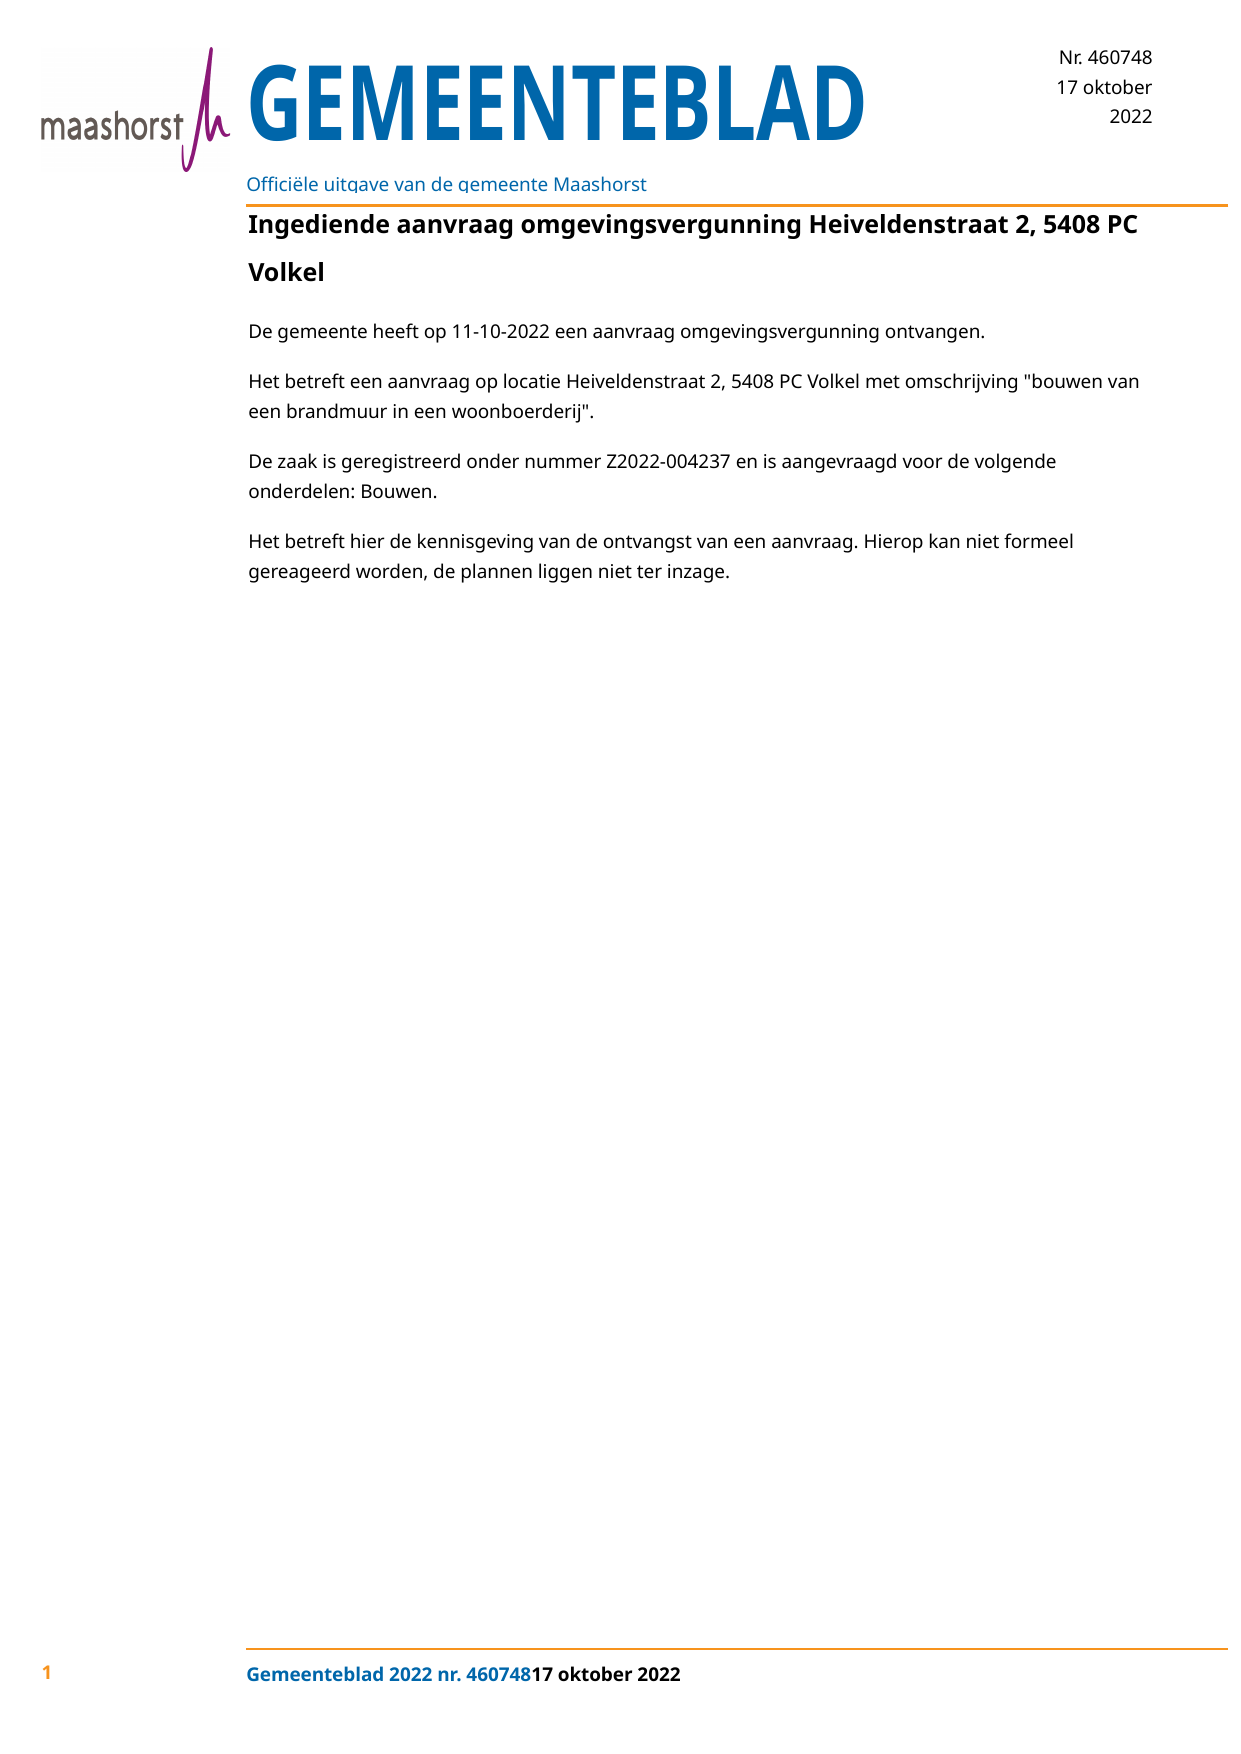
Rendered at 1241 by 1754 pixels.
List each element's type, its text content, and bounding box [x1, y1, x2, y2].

picture [41, 47, 231, 172]
text De zaak is geregistreerd onder nummer Z2022-004237 en is aangevraagd voor de volgende onderdelen: Bouwen. [248, 448, 1152, 504]
text Het betreft hier de kennisgeving van de ontvangst van een aanvraag. Hierop kan niet formeel gereageerd worden, de plannen liggen niet ter inzage. [248, 528, 1152, 584]
text Ingediende aanvraag omgevingsvergunning Heiveldenstraat 2, 5408 PC Volkel [248, 207, 1152, 288]
text Het betreft een aanvraag op locatie Heiveldenstraat 2, 5408 PC Volkel met omschrijving "bouwen van een brandmuur in een woonboerderij". [248, 368, 1152, 424]
text De gemeente heeft op 11-10-2022 een aanvraag omgevingsvergunning ontvangen. [248, 318, 1152, 344]
